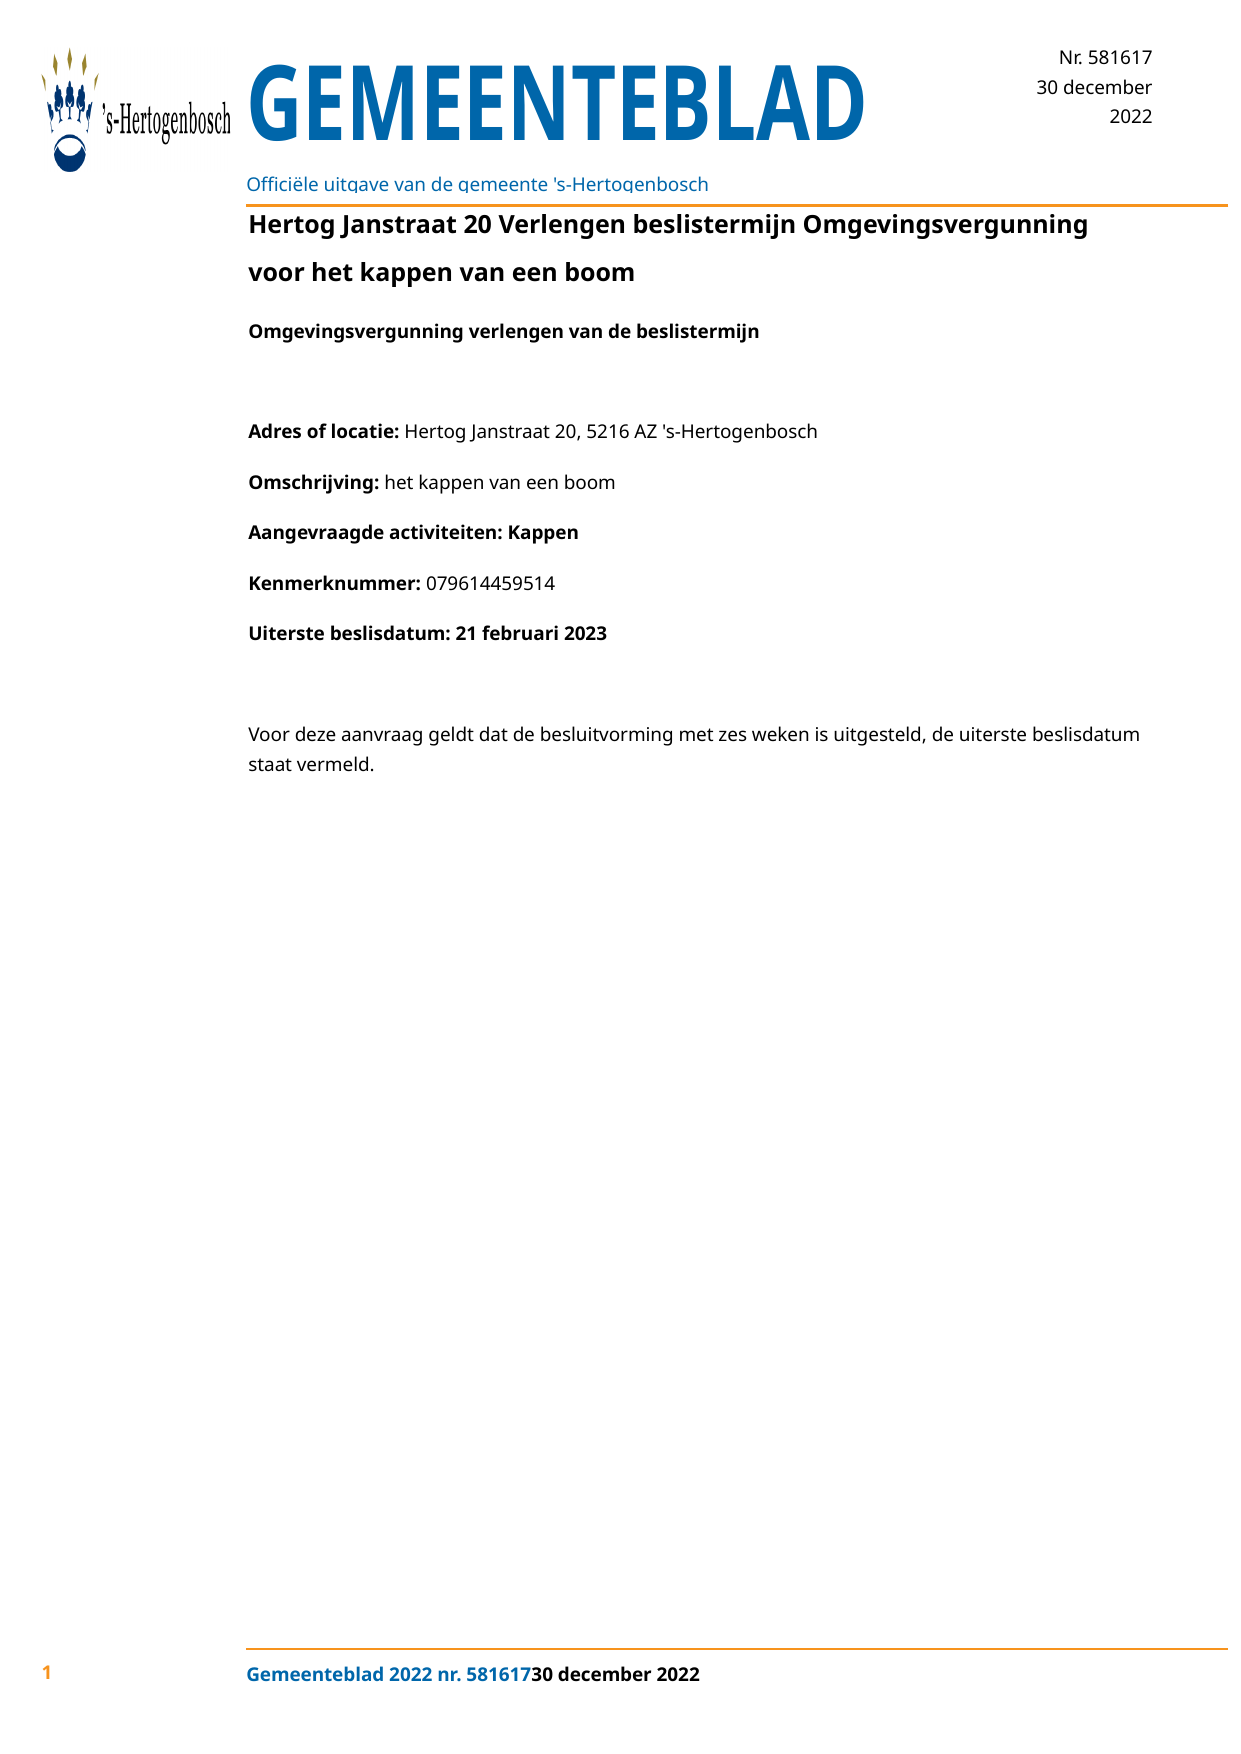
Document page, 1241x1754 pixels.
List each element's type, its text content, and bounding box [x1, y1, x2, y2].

text Uiterste beslisdatum: 21 februari 2023 [248, 620, 1152, 646]
text Voor deze aanvraag geldt dat de besluitvorming met zes weken is uitgesteld, de uiterste beslisdatum staat vermeld. [248, 721, 1152, 777]
text Omgevingsvergunning verlengen van de beslistermijn [248, 318, 1152, 344]
text Omschrijving: het kappen van een boom [248, 469, 1152, 495]
picture [41, 47, 231, 172]
text Kenmerknummer: 079614459514 [248, 570, 1152, 596]
text Aangevraagde activiteiten: Kappen [248, 519, 1152, 545]
text Hertog Janstraat 20 Verlengen beslistermijn Omgevingsvergunning voor het kappen van een boom [248, 207, 1152, 288]
text Adres of locatie: Hertog Janstraat 20, 5216 AZ 's-Hertogenbosch [248, 419, 1152, 444]
